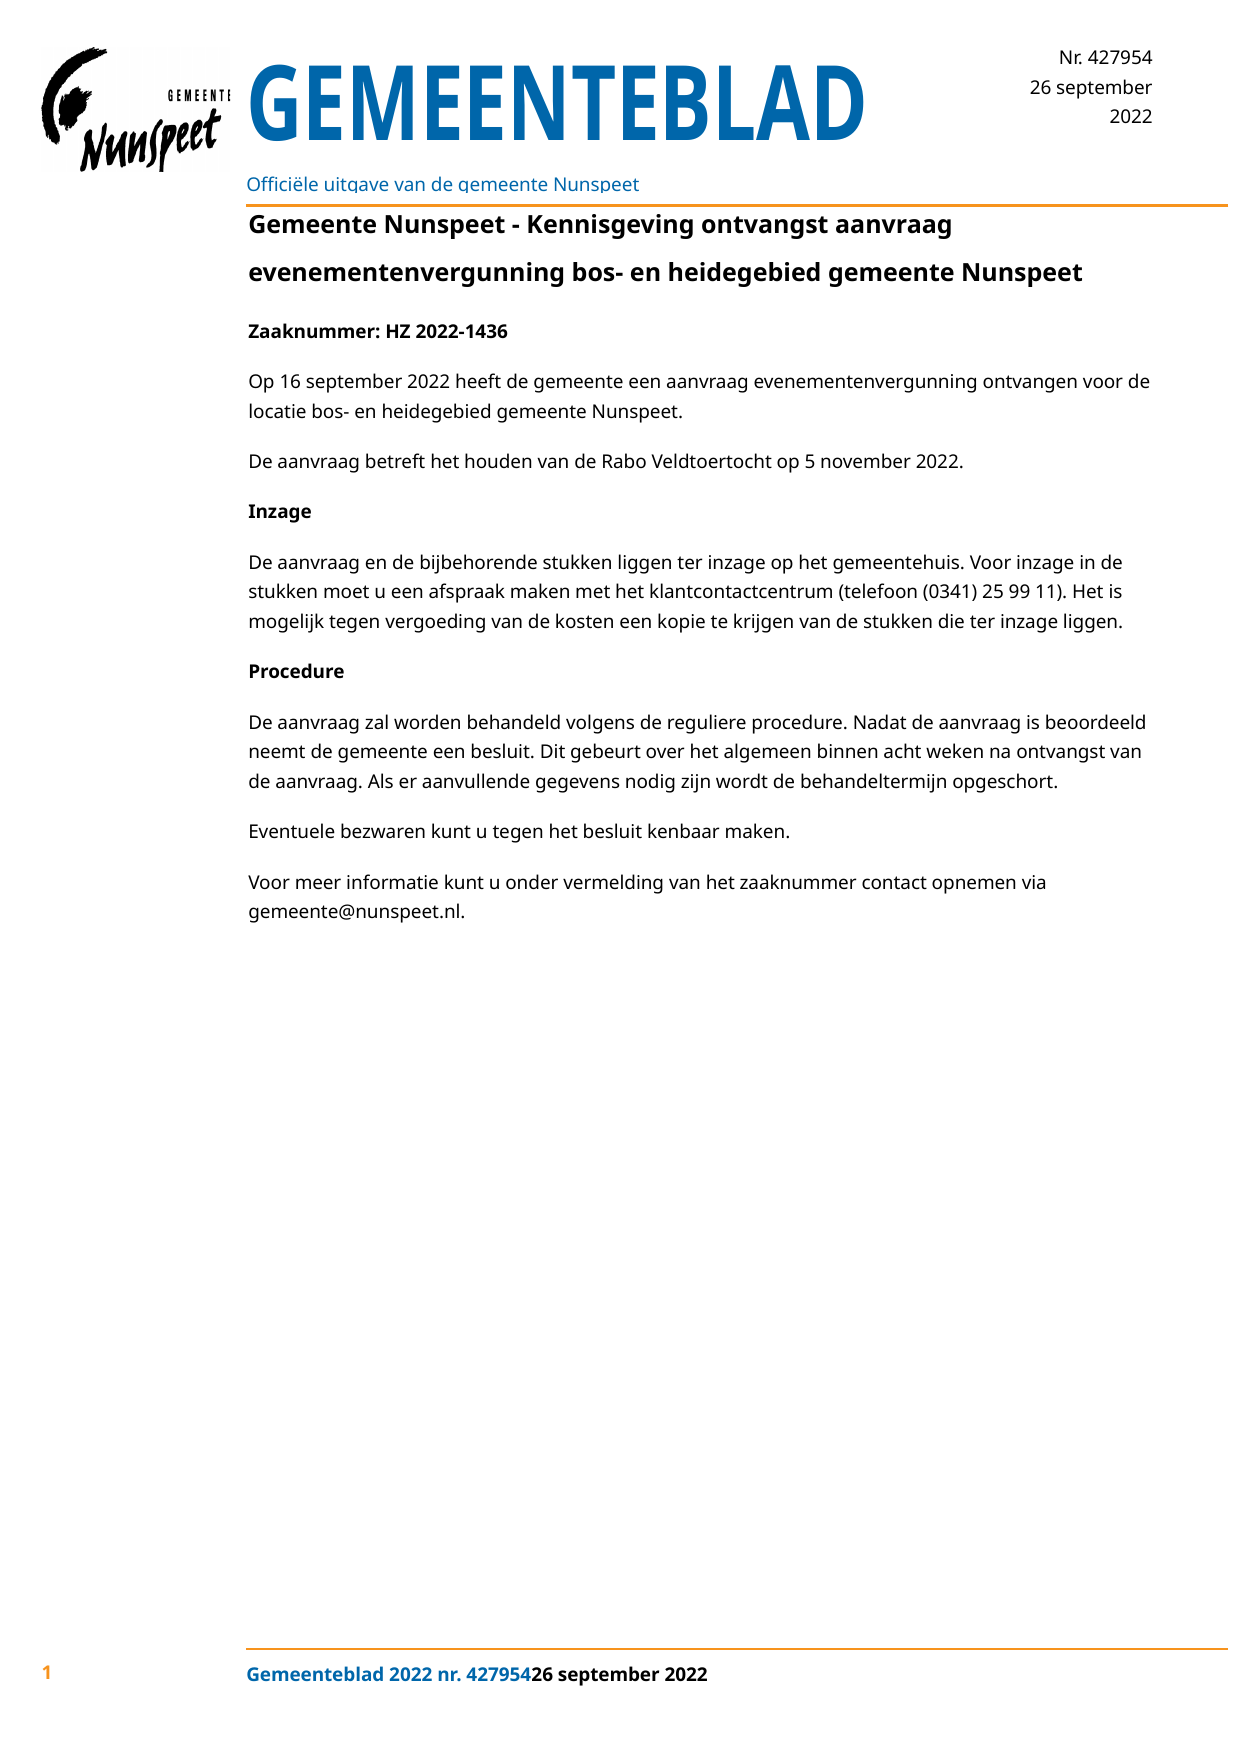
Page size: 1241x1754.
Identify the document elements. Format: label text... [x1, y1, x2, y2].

text Zaaknummer: HZ 2022-1436 [248, 318, 1152, 344]
text Procedure [248, 659, 1152, 684]
text Eventuele bezwaren kunt u tegen het besluit kenbaar maken. [248, 819, 1152, 844]
picture [41, 47, 231, 172]
text Inzage [248, 499, 1152, 524]
text Gemeente Nunspeet - Kennisgeving ontvangst aanvraag evenementenvergunning bos- en heidegebied gemeente Nunspeet [248, 207, 1152, 288]
text Op 16 september 2022 heeft de gemeente een aanvraag evenementenvergunning ontvangen voor de locatie bos- en heidegebied gemeente Nunspeet. [248, 368, 1152, 424]
text De aanvraag en de bijbehorende stukken liggen ter inzage op het gemeentehuis. Voor inzage in de stukken moet u een afspraak maken met het klantcontactcentrum (telefoon (0341) 25 99 11). Het is mogelijk tegen vergoeding van de kosten een kopie te krijgen van de stukken die ter inzage liggen. [248, 549, 1152, 634]
text De aanvraag zal worden behandeld volgens de reguliere procedure. Nadat de aanvraag is beoordeeld neemt de gemeente een besluit. Dit gebeurt over het algemeen binnen acht weken na ontvangst van de aanvraag. Als er aanvullende gegevens nodig zijn wordt de behandeltermijn opgeschort. [248, 709, 1152, 794]
text Voor meer informatie kunt u onder vermelding van het zaaknummer contact opnemen via gemeente@nunspeet.nl. [248, 869, 1152, 924]
text De aanvraag betreft het houden van de Rabo Veldtoertocht op 5 november 2022. [248, 448, 1152, 474]
